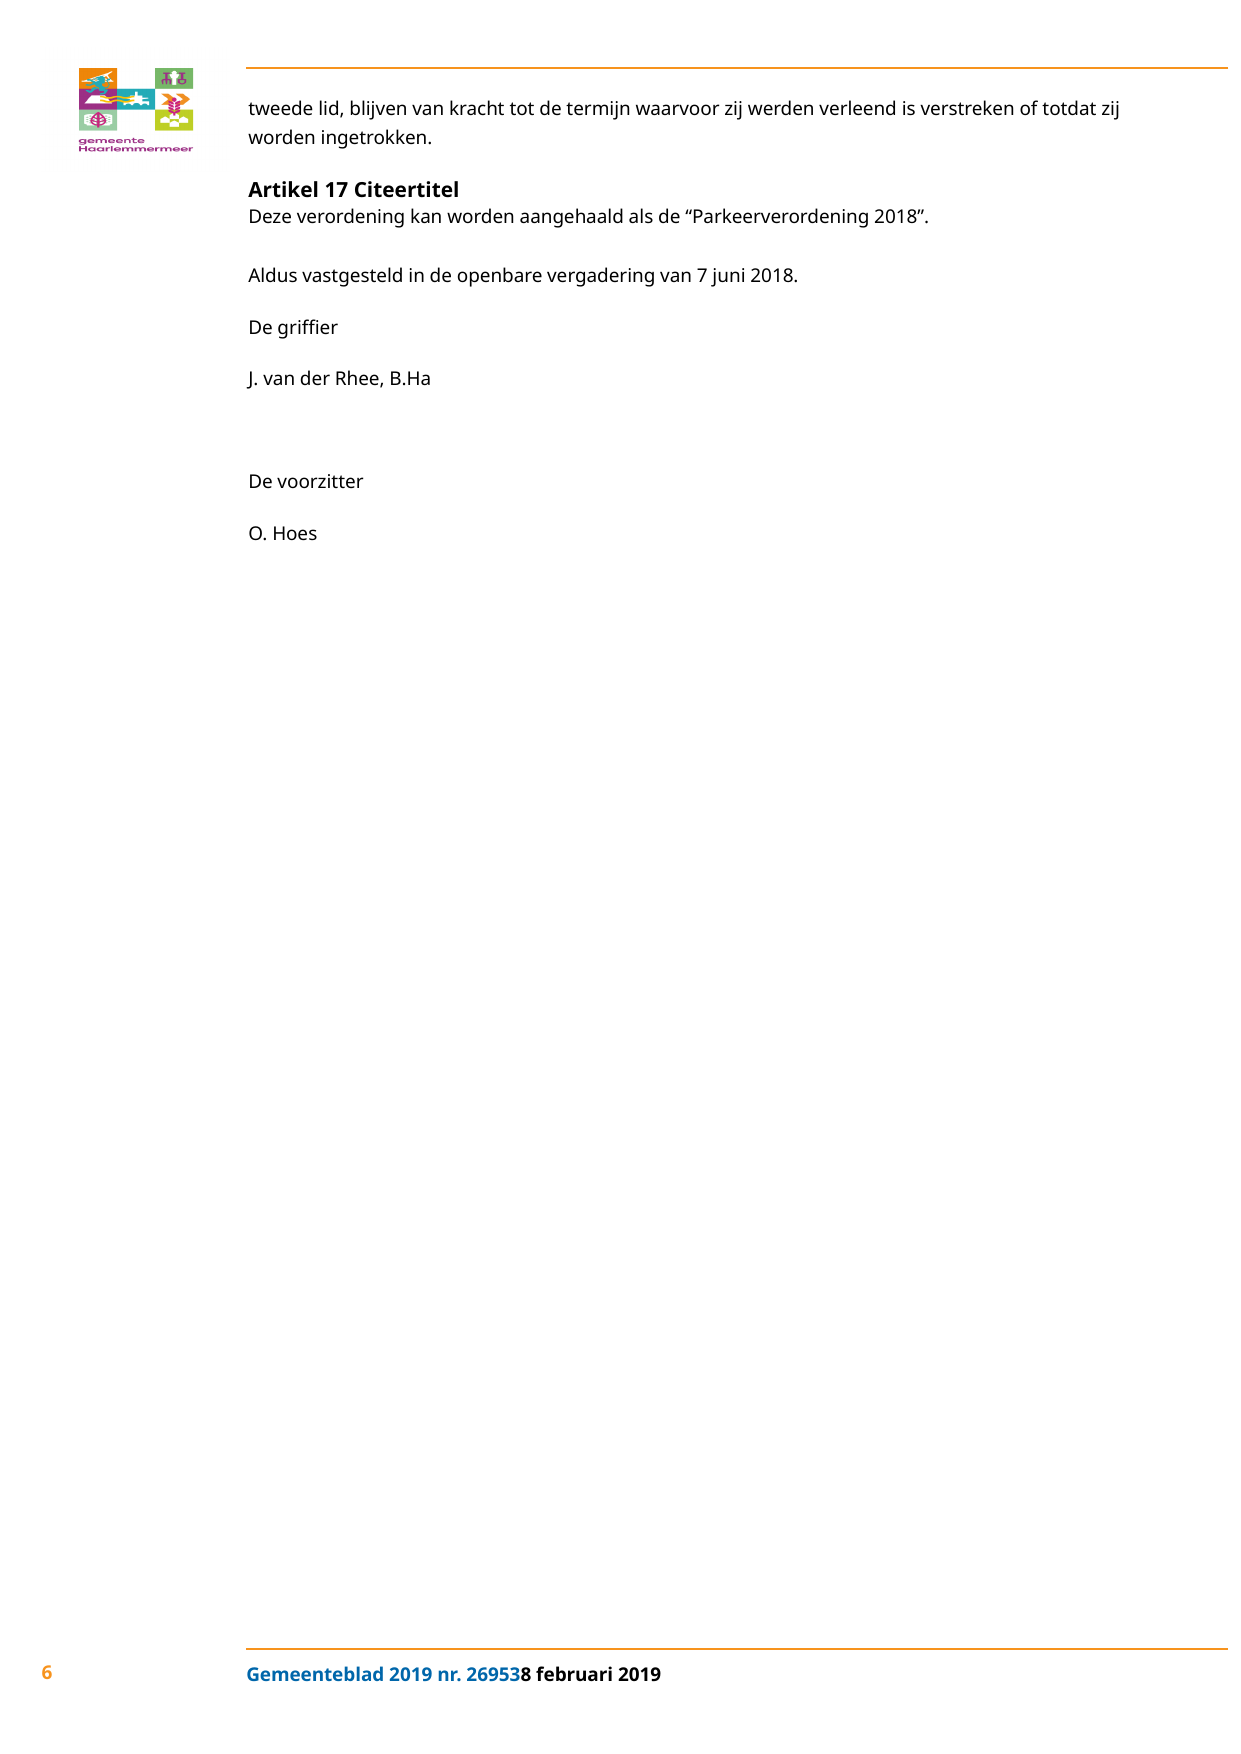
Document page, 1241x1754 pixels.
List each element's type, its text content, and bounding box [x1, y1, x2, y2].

text J. van der Rhee, B.Ha [248, 365, 1152, 391]
text Aldus vastgesteld in de openbare vergadering van 7 juni 2018. [248, 262, 1152, 288]
text De voorzitter [248, 468, 1152, 494]
picture [41, 47, 231, 172]
text Artikel 17 Citeertitel [248, 175, 1152, 203]
text Deze verordening kan worden aangehaald als de “Parkeerverordening 2018”. [248, 203, 1152, 229]
text De griffier [248, 314, 1152, 339]
text tweede lid, blijven van kracht tot de termijn waarvoor zij werden verleend is verstreken of totdat zij worden ingetrokken. [248, 95, 1152, 150]
text O. Hoes [248, 520, 1152, 545]
